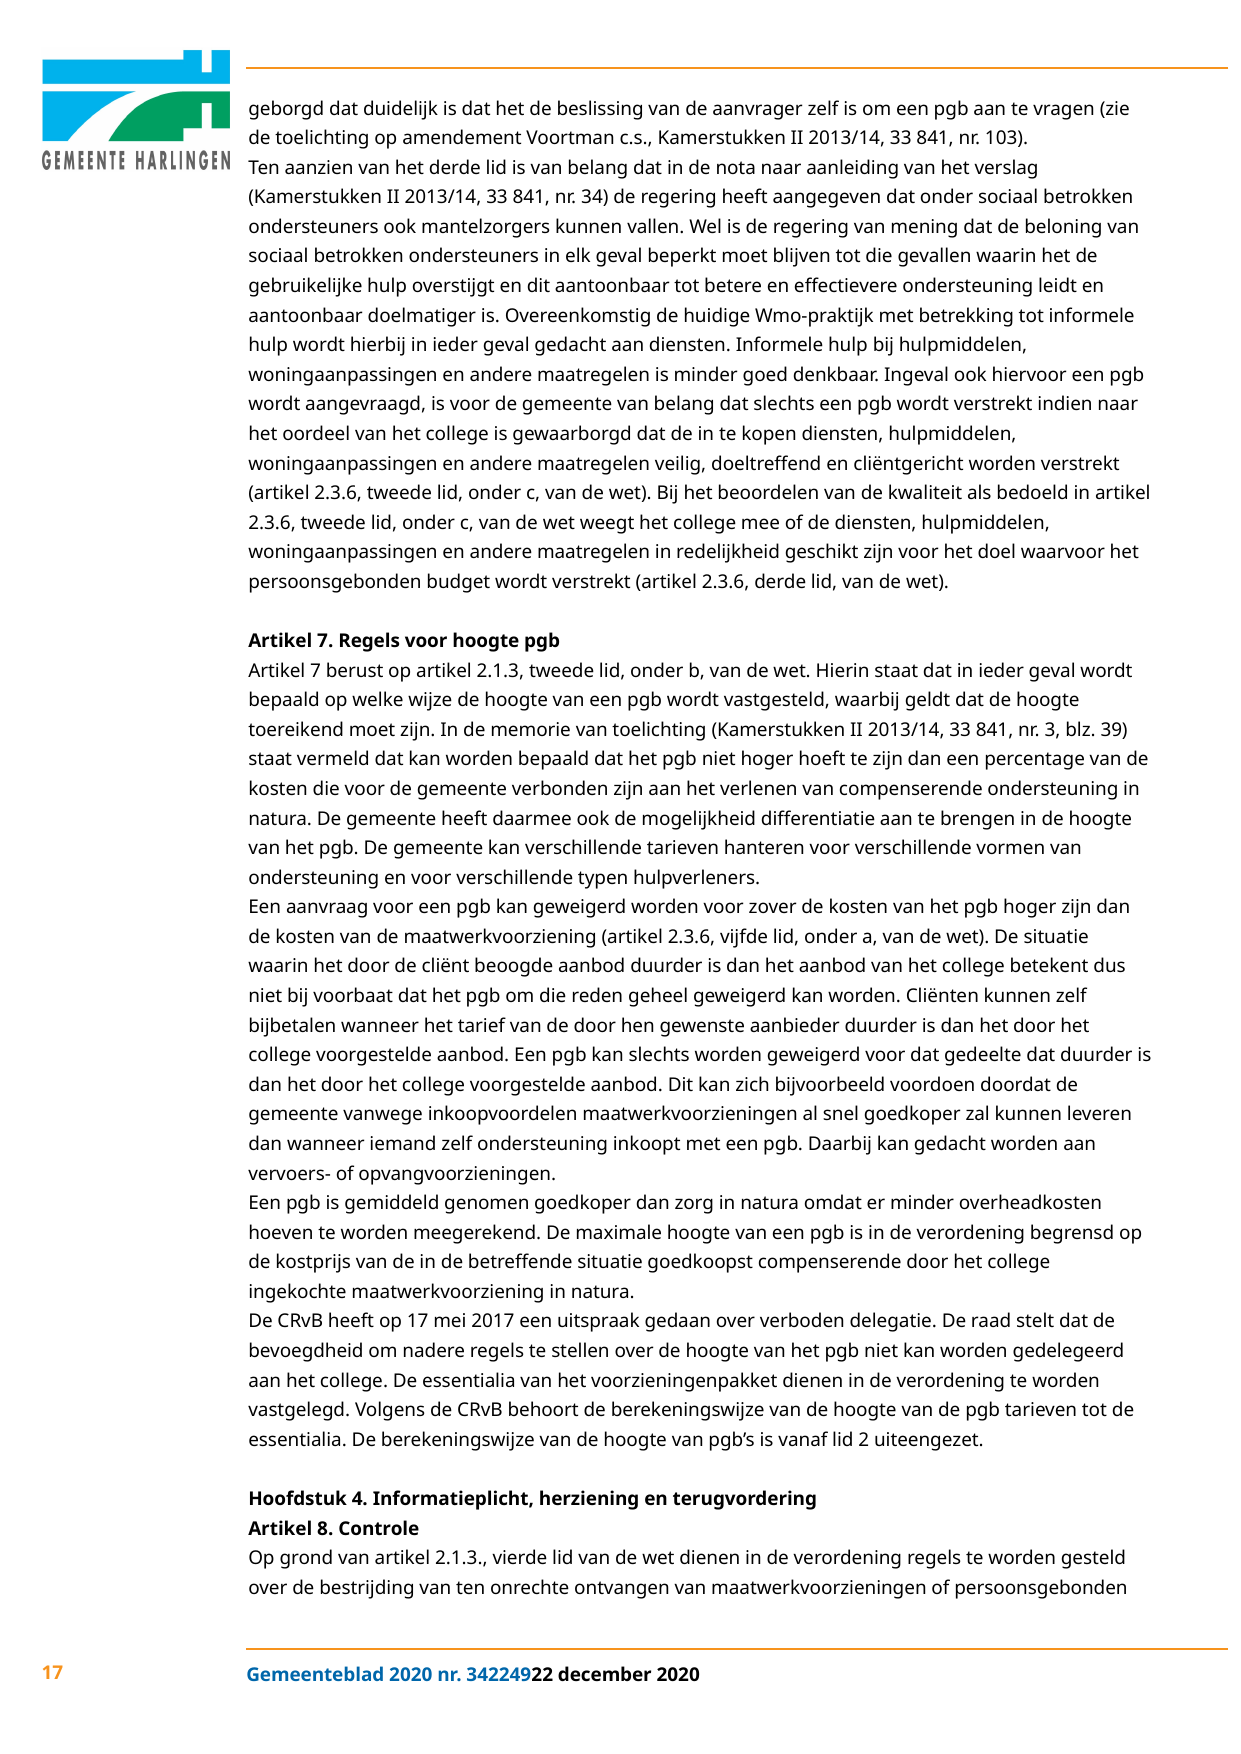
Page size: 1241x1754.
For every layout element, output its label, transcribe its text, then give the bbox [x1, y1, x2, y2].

text Hoofdstuk 4. Informatieplicht, herziening en terugvordering [248, 1485, 1152, 1511]
picture [41, 47, 231, 172]
text Ten aanzien van het derde lid is van belang dat in de nota naar aanleiding van het verslag (Kamerstukken II 2013/14, 33 841, nr. 34) de regering heeft aangegeven dat onder sociaal betrokken ondersteuners ook mantelzorgers kunnen vallen. Wel is de regering van mening dat de beloning van sociaal betrokken ondersteuners in elk geval beperkt moet blijven tot die gevallen waarin het de gebruikelijke hulp overstijgt en dit aantoonbaar tot betere en effectievere ondersteuning leidt en aantoonbaar doelmatiger is. Overeenkomstig de huidige Wmo-praktijk met betrekking tot informele hulp wordt hierbij in ieder geval gedacht aan diensten. Informele hulp bij hulpmiddelen, woningaanpassingen en andere maatregelen is minder goed denkbaar. Ingeval ook hiervoor een pgb wordt aangevraagd, is voor de gemeente van belang dat slechts een pgb wordt verstrekt indien naar het oordeel van het college is gewaarborgd dat de in te kopen diensten, hulpmiddelen, woningaanpassingen en andere maatregelen veilig, doeltreffend en cliëntgericht worden verstrekt (artikel 2.3.6, tweede lid, onder c, van de wet). Bij het beoordelen van de kwaliteit als bedoeld in artikel 2.3.6, tweede lid, onder c, van de wet weegt het college mee of de diensten, hulpmiddelen, woningaanpassingen en andere maatregelen in redelijkheid geschikt zijn voor het doel waarvoor het persoonsgebonden budget wordt verstrekt (artikel 2.3.6, derde lid, van de wet). [248, 154, 1152, 594]
text geborgd dat duidelijk is dat het de beslissing van de aanvrager zelf is om een pgb aan te vragen (zie de toelichting op amendement Voortman c.s., Kamerstukken II 2013/14, 33 841, nr. 103). [248, 95, 1152, 150]
text Artikel 7 berust op artikel 2.1.3, tweede lid, onder b, van de wet. Hierin staat dat in ieder geval wordt bepaald op welke wijze de hoogte van een pgb wordt vastgesteld, waarbij geldt dat de hoogte toereikend moet zijn. In de memorie van toelichting (Kamerstukken II 2013/14, 33 841, nr. 3, blz. 39) staat vermeld dat kan worden bepaald dat het pgb niet hoger hoeft te zijn dan een percentage van de kosten die voor de gemeente verbonden zijn aan het verlenen van compenserende ondersteuning in natura. De gemeente heeft daarmee ook de mogelijkheid differentiatie aan te brengen in de hoogte van het pgb. De gemeente kan verschillende tarieven hanteren voor verschillende vormen van ondersteuning en voor verschillende typen hulpverleners. [248, 657, 1152, 890]
text Een aanvraag voor een pgb kan geweigerd worden voor zover de kosten van het pgb hoger zijn dan de kosten van de maatwerkvoorziening (artikel 2.3.6, vijfde lid, onder a, van de wet). De situatie waarin het door de cliënt beoogde aanbod duurder is dan het aanbod van het college betekent dus niet bij voorbaat dat het pgb om die reden geheel geweigerd kan worden. Cliënten kunnen zelf bijbetalen wanneer het tarief van de door hen gewenste aanbieder duurder is dan het door het college voorgestelde aanbod. Een pgb kan slechts worden geweigerd voor dat gedeelte dat duurder is dan het door het college voorgestelde aanbod. Dit kan zich bijvoorbeeld voordoen doordat de gemeente vanwege inkoopvoordelen maatwerkvoorzieningen al snel goedkoper zal kunnen leveren dan wanneer iemand zelf ondersteuning inkoopt met een pgb. Daarbij kan gedacht worden aan vervoers- of opvangvoorzieningen. [248, 893, 1152, 1186]
text De CRvB heeft op 17 mei 2017 een uitspraak gedaan over verboden delegatie. De raad stelt dat de bevoegdheid om nadere regels te stellen over de hoogte van het pgb niet kan worden gedelegeerd aan het college. De essentialia van het voorzieningenpakket dienen in de verordening te worden vastgelegd. Volgens de CRvB behoort de berekeningswijze van de hoogte van de pgb tarieven tot de essentialia. De berekeningswijze van de hoogte van pgb’s is vanaf lid 2 uiteengezet. [248, 1308, 1152, 1452]
text Artikel 7. Regels voor hoogte pgb [248, 627, 1152, 653]
text Een pgb is gemiddeld genomen goedkoper dan zorg in natura omdat er minder overheadkosten hoeven te worden meegerekend. De maximale hoogte van een pgb is in de verordening begrensd op de kostprijs van de in de betreffende situatie goedkoopst compenserende door het college ingekochte maatwerkvoorziening in natura. [248, 1189, 1152, 1304]
text Artikel 8. Controle [248, 1515, 1152, 1541]
text Op grond van artikel 2.1.3., vierde lid van de wet dienen in de verordening regels te worden gesteld over de bestrijding van ten onrechte ontvangen van maatwerkvoorzieningen of persoonsgebonden [248, 1544, 1152, 1600]
